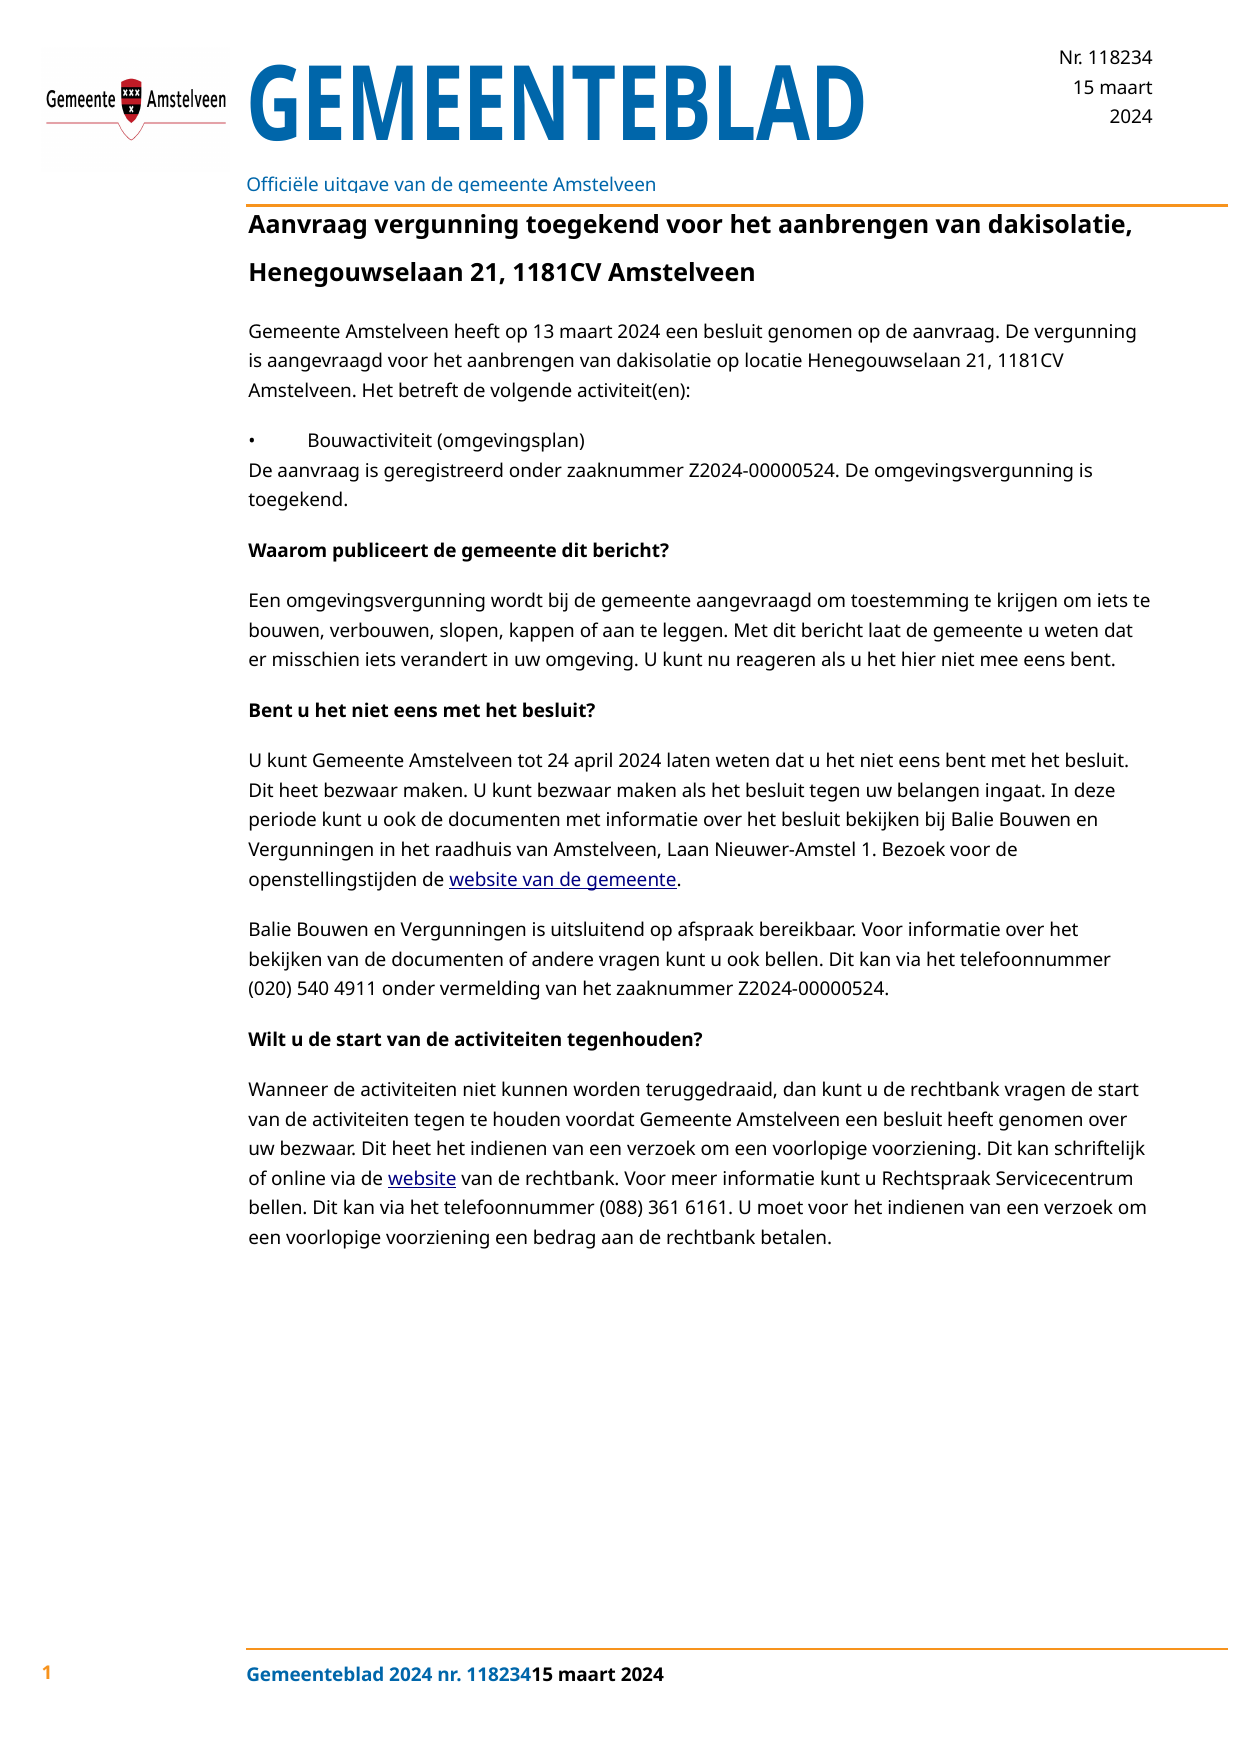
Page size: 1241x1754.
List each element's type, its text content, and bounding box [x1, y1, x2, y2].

text Gemeente Amstelveen heeft op 13 maart 2024 een besluit genomen op de aanvraag. De vergunning is aangevraagd voor het aanbrengen van dakisolatie op locatie Henegouwselaan 21, 1181CV Amstelveen. Het betreft de volgende activiteit(en): [248, 318, 1152, 403]
picture [41, 47, 231, 172]
text Een omgevingsvergunning wordt bij de gemeente aangevraagd om toestemming te krijgen om iets te bouwen, verbouwen, slopen, kappen of aan te leggen. Met dit bericht laat de gemeente u weten dat er misschien iets verandert in uw omgeving. U kunt nu reageren als u het hier niet mee eens bent. [248, 587, 1152, 672]
text U kunt Gemeente Amstelveen tot 24 april 2024 laten weten dat u het niet eens bent met het besluit. Dit heet bezwaar maken. U kunt bezwaar maken als het besluit tegen uw belangen ingaat. In deze periode kunt u ook de documenten met informatie over het besluit bekijken bij Balie Bouwen en Vergunningen in het raadhuis van Amstelveen, Laan Nieuwer-Amstel 1. Bezoek voor de openstellingstijden de website van de gemeente. [248, 747, 1152, 892]
text Bent u het niet eens met het besluit? [248, 697, 1152, 723]
text Aanvraag vergunning toegekend voor het aanbrengen van dakisolatie, Henegouwselaan 21, 1181CV Amstelveen [248, 207, 1152, 288]
text Wilt u de start van de activiteiten tegenhouden? [248, 1026, 1152, 1052]
text Wanneer de activiteiten niet kunnen worden teruggedraaid, dan kunt u de rechtbank vragen de start van de activiteiten tegen te houden voordat Gemeente Amstelveen een besluit heeft genomen over uw bezwaar. Dit heet het indienen van een verzoek om een voorlopige voorziening. Dit kan schriftelijk of online via de website van de rechtbank. Voor meer informatie kunt u Rechtspraak Servicecentrum bellen. Dit kan via het telefoonnummer (088) 361 6161. U moet voor het indienen van een verzoek om een voorlopige voorziening een bedrag aan de rechtbank betalen. [248, 1076, 1152, 1250]
list Bouwactiviteit (omgevingsplan) [248, 427, 1152, 453]
text Waarom publiceert de gemeente dit bericht? [248, 537, 1152, 563]
text De aanvraag is geregistreerd onder zaaknummer Z2024-00000524. De omgevingsvergunning is toegekend. [248, 457, 1152, 512]
text Balie Bouwen en Vergunningen is uitsluitend op afspraak bereikbaar. Voor informatie over het bekijken van de documenten of andere vragen kunt u ook bellen. Dit kan via het telefoonnummer (020) 540 4911 onder vermelding van het zaaknummer Z2024-00000524. [248, 916, 1152, 1001]
